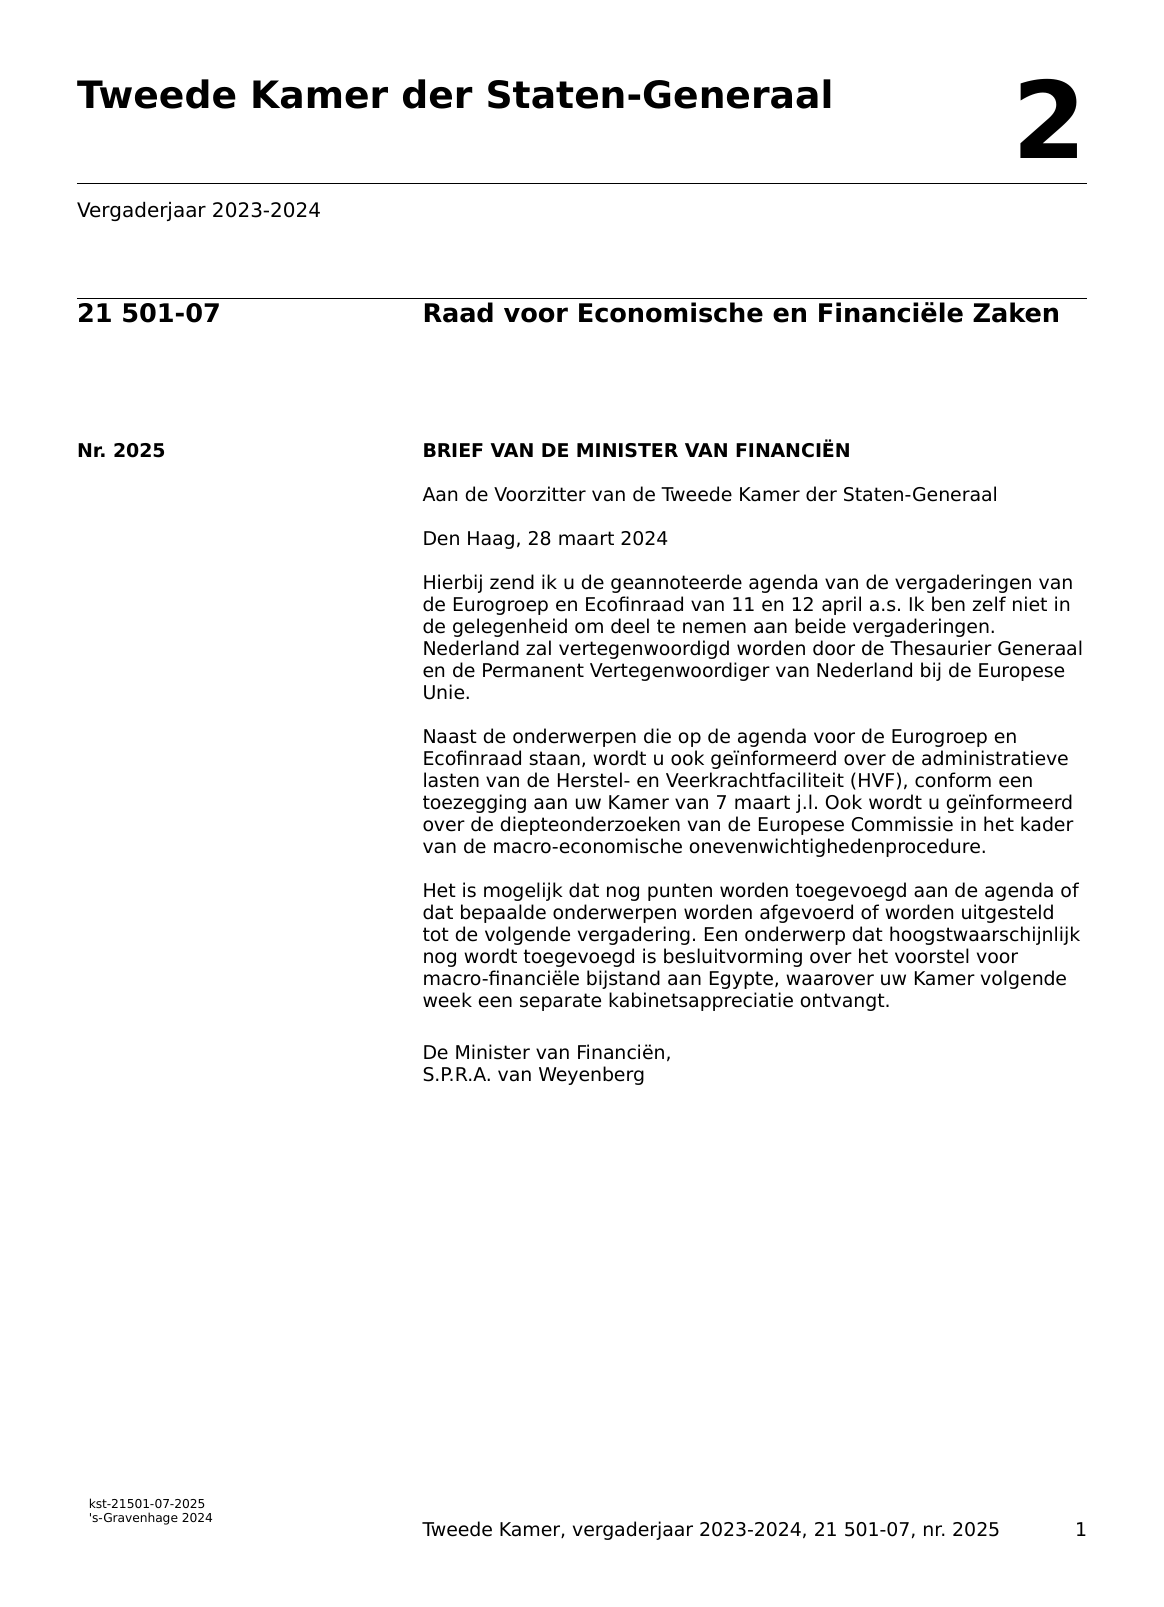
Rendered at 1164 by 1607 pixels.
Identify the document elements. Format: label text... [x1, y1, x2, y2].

text Hierbij zend ik u de geannoteerde agenda van de vergaderingen van de Eurogroep en Ecofinraad van 11 en 12 april a.s. Ik ben zelf niet in de gelegenheid om deel te nemen aan beide vergaderingen. Nederland zal vertegenwoordigd worden door de Thesaurier Generaal en de Permanent Vertegenwoordiger van Nederland bij de Europese Unie. [422, 572, 1087, 704]
table_header Tweede Kamer der Staten-Generaal [77, 59, 886, 183]
text Het is mogelijk dat nog punten worden toegevoegd aan de agenda of dat bepaalde onderwerpen worden afgevoerd of worden uitgesteld tot de volgende vergadering. Een onderwerp dat hoogstwaarschijnlijk nog wordt toegevoegd is besluitvorming over het voorstel voor macro-financiële bijstand aan Egypte, waarover uw Kamer volgende week een separate kabinetsappreciatie ontvangt. [422, 880, 1087, 1012]
text kst-21501-07-2025 [88, 1497, 323, 1511]
text Den Haag, 28 maart 2024 [422, 528, 1087, 550]
text 's-Gravenhage 2024 [88, 1511, 323, 1525]
table_header 2 [886, 59, 1087, 183]
subtitle Nr. 2025 BRIEF VAN DE MINISTER VAN FINANCIËN [77, 440, 1087, 462]
text Aan de Voorzitter van de Tweede Kamer der Staten-Generaal [422, 484, 1087, 506]
subtitle 21 501-07 Raad voor Economische en Financiële Zaken [77, 299, 1087, 329]
text De Minister van Financiën, S.P.R.A. van Weyenberg [422, 1042, 1087, 1086]
table_cell Vergaderjaar 2023-2024 [77, 184, 1087, 298]
text Naast de onderwerpen die op de agenda voor de Eurogroep en Ecofinraad staan, wordt u ook geïnformeerd over de administratieve lasten van de Herstel- en Veerkrachtfaciliteit (HVF), conform een toezegging aan uw Kamer van 7 maart j.l. Ook wordt u geïnformeerd over de diepteonderzoeken van de Europese Commissie in het kader van de macro-economische onevenwichtighedenprocedure. [422, 726, 1087, 858]
